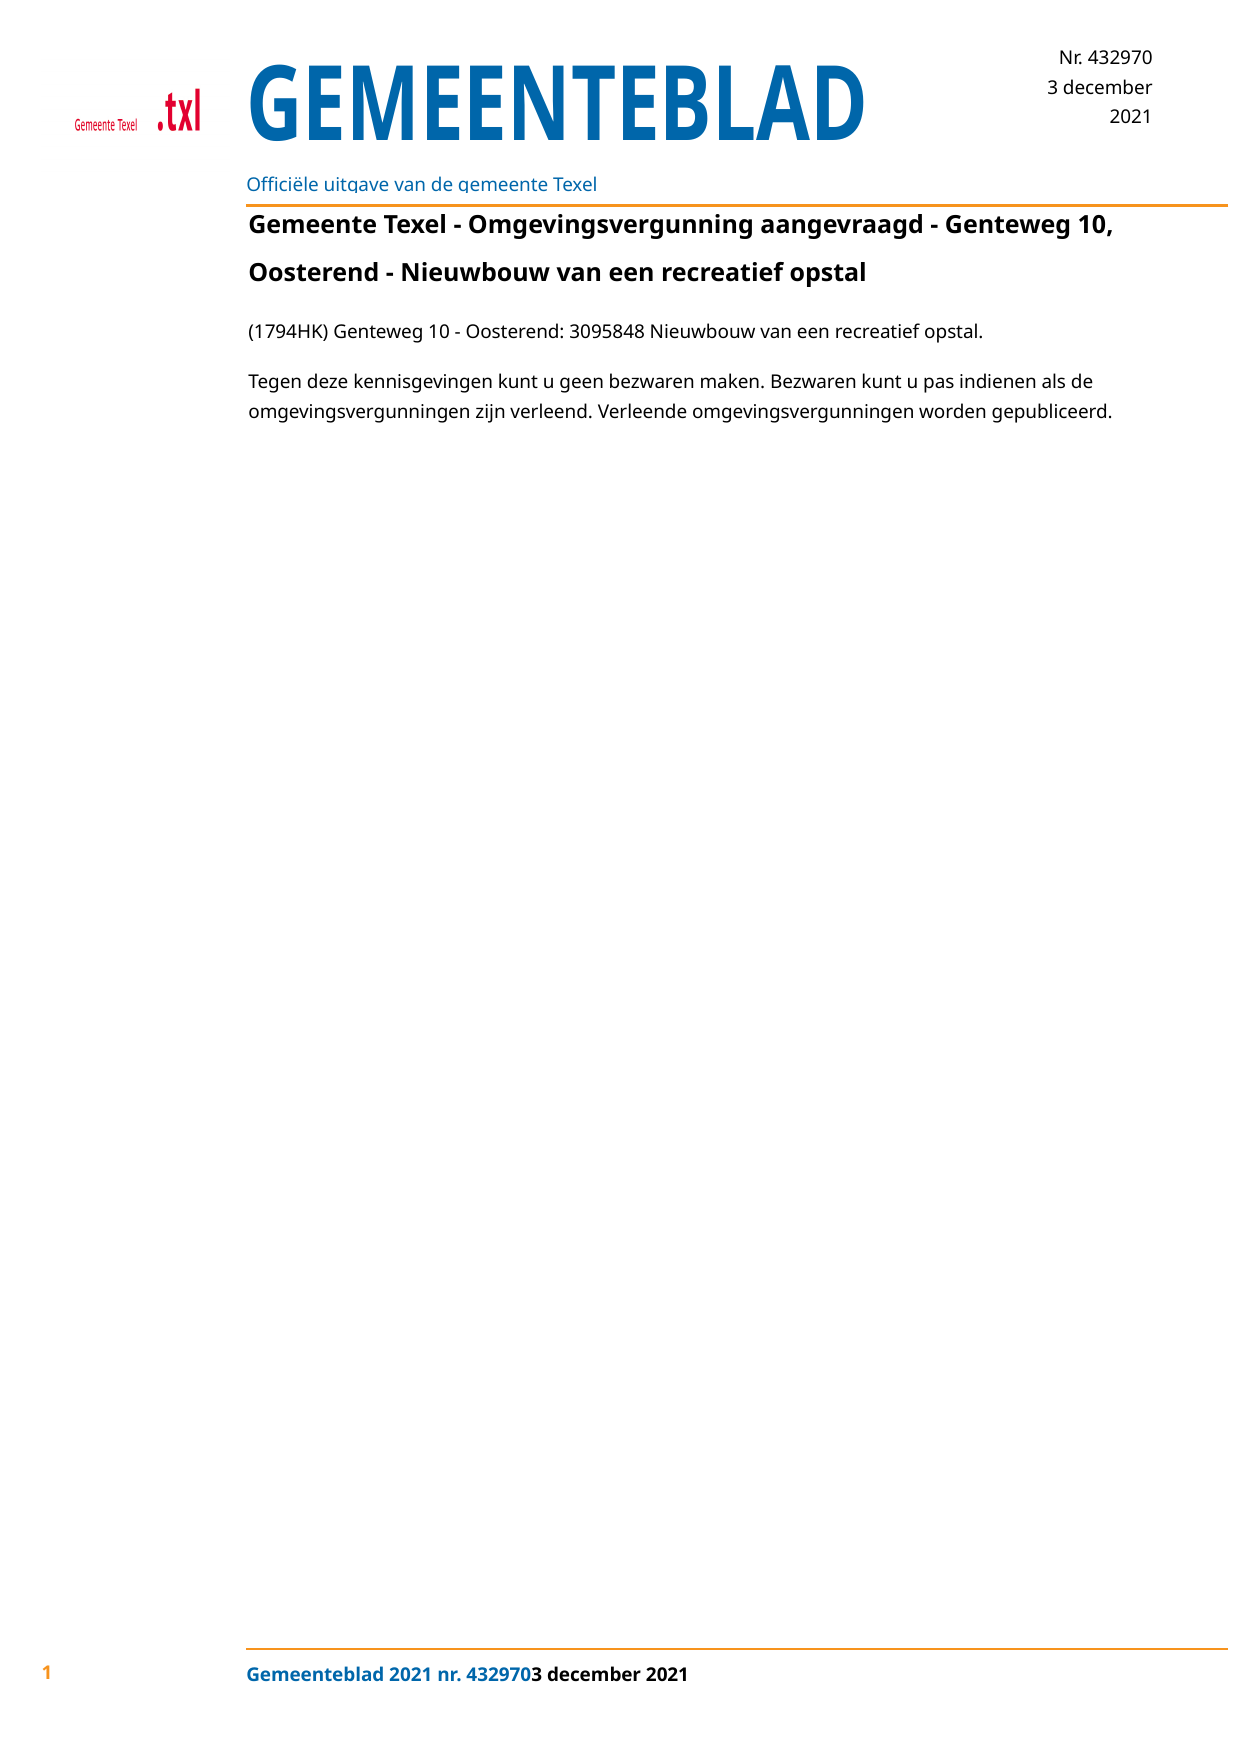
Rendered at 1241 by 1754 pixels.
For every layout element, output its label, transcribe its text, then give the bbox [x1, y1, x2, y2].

text Gemeente Texel - Omgevingsvergunning aangevraagd - Genteweg 10, Oosterend - Nieuwbouw van een recreatief opstal [248, 207, 1152, 288]
text Tegen deze kennisgevingen kunt u geen bezwaren maken. Bezwaren kunt u pas indienen als de omgevingsvergunningen zijn verleend. Verleende omgevingsvergunningen worden gepubliceerd. [248, 368, 1152, 424]
text (1794HK) Genteweg 10 - Oosterend: 3095848 Nieuwbouw van een recreatief opstal. [248, 318, 1152, 344]
picture [41, 47, 231, 172]
